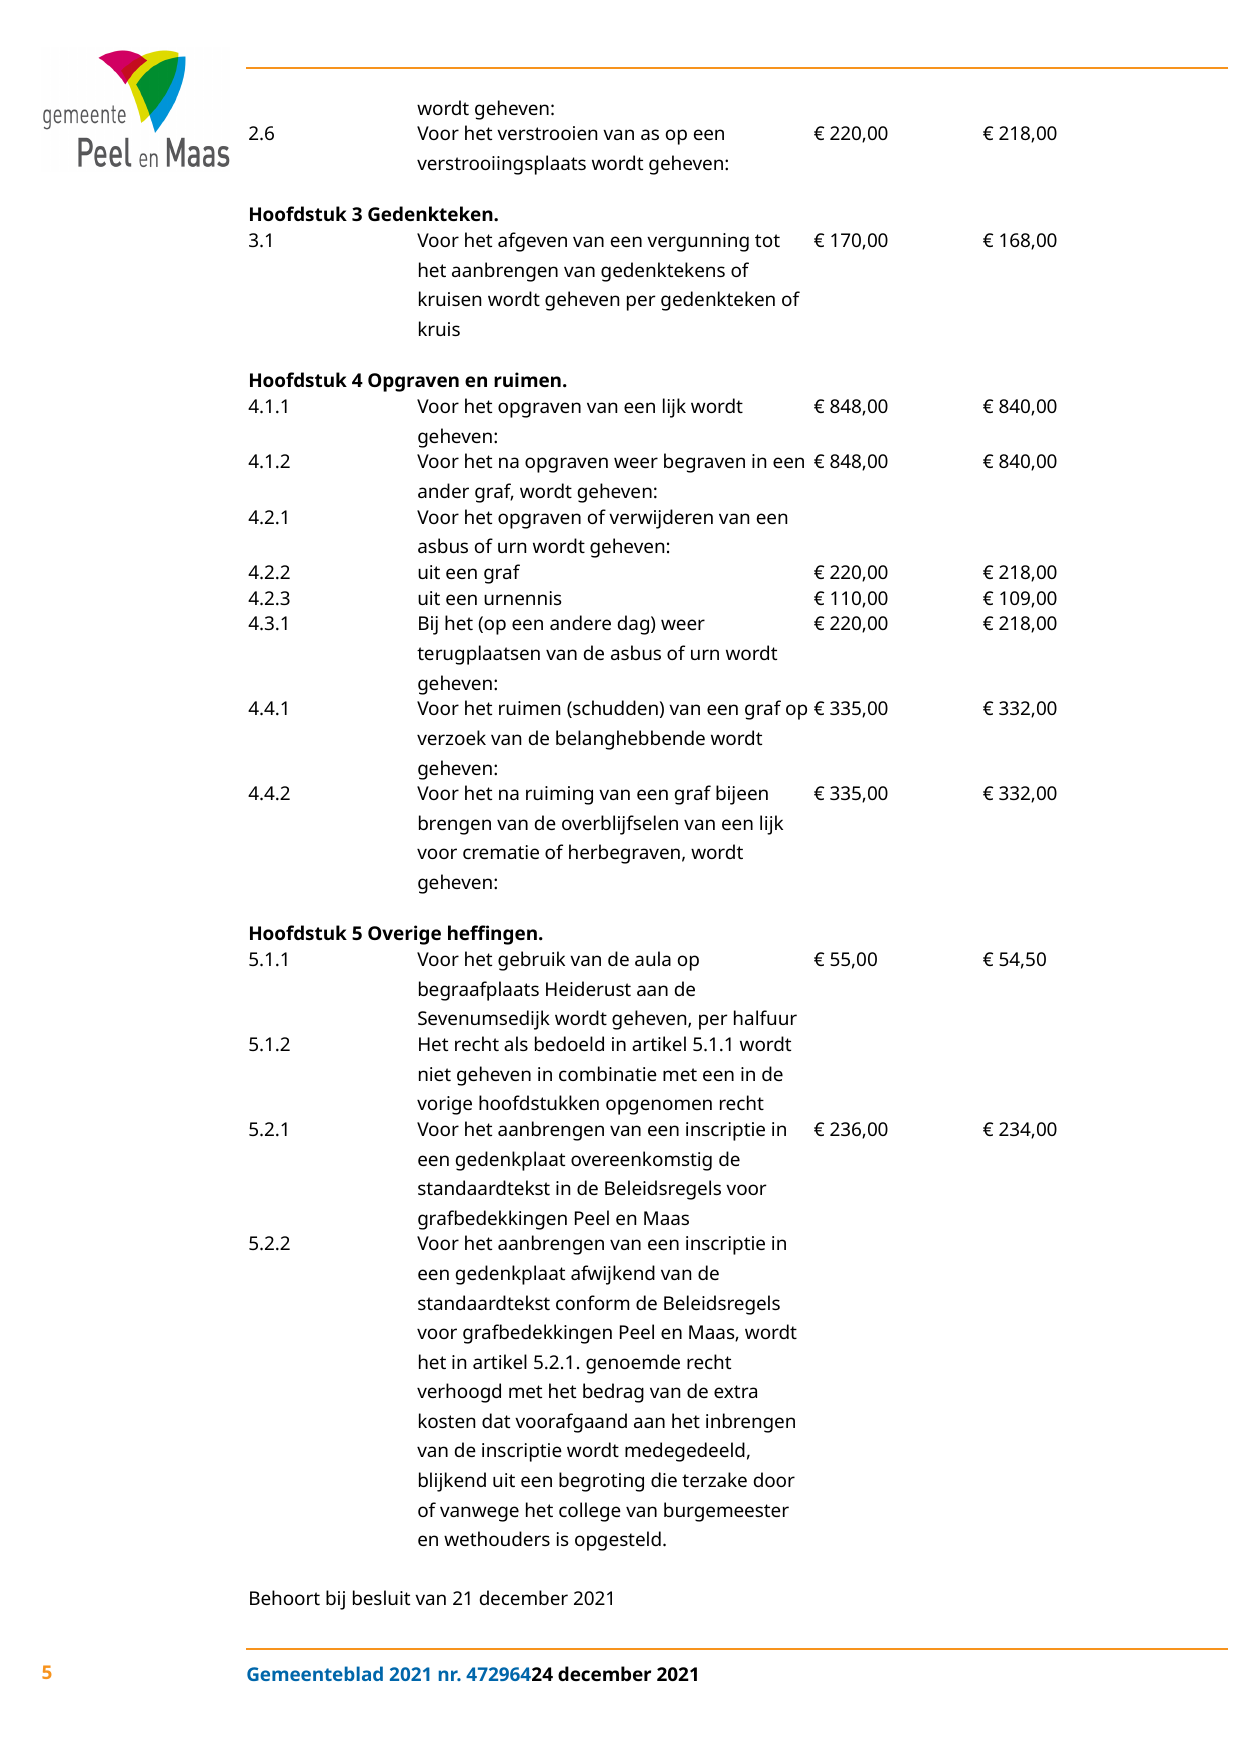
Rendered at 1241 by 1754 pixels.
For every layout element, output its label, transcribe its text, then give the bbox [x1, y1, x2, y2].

table_cell 2.6 [248, 121, 417, 176]
table_cell € 848,00 [814, 393, 983, 448]
table_cell Hoofdstuk 4 Opgraven en ruimen. [248, 368, 814, 393]
table_cell Het recht als bedoeld in artikel 5.1.1 wordt niet geheven in combinatie met een in de vorige hoofdstukken opgenomen recht [417, 1031, 814, 1116]
table_cell [983, 504, 1152, 559]
table_cell uit een graf [417, 559, 814, 585]
table_cell 5.2.1 [248, 1116, 417, 1231]
table_cell € 168,00 [983, 227, 1152, 342]
table_cell € 218,00 [983, 611, 1152, 696]
table_cell [983, 1031, 1152, 1116]
table_cell € 55,00 [814, 946, 983, 1031]
table_cell € 218,00 [983, 559, 1152, 585]
table_cell € 220,00 [814, 559, 983, 585]
table_cell € 335,00 [814, 780, 983, 895]
table_cell Voor het opgraven van een lijk wordt geheven: [417, 393, 814, 448]
table_cell Hoofdstuk 3 Gedenkteken. [248, 202, 814, 227]
table_cell Hoofdstuk 5 Overige heffingen. [248, 921, 814, 946]
table_cell uit een urnennis [417, 585, 814, 611]
table_cell [983, 1231, 1152, 1552]
table_cell [814, 504, 983, 559]
table_cell 4.3.1 [248, 611, 417, 696]
table_cell € 110,00 [814, 585, 983, 611]
table_cell € 840,00 [983, 449, 1152, 504]
table_cell wordt geheven: [417, 95, 814, 121]
table_cell € 218,00 [983, 121, 1152, 176]
table_cell Voor het gebruik van de aula op begraafplaats Heiderust aan de Sevenumsedijk wordt geheven, per halfuur [417, 946, 814, 1031]
table_cell 4.1.2 [248, 449, 417, 504]
table_cell [814, 921, 983, 946]
table_cell 5.2.2 [248, 1231, 417, 1552]
table_cell Voor het aanbrengen van een inscriptie in een gedenkplaat afwijkend van de standaardtekst conform de Beleidsregels voor grafbedekkingen Peel en Maas, wordt het in artikel 5.2.1. genoemde recht verhoogd met het bedrag van de extra kosten dat voorafgaand aan het inbrengen van de inscriptie wordt medegedeeld, blijkend uit een begroting die terzake door of vanwege het college van burgemeester en wethouders is opgesteld. [417, 1231, 814, 1552]
table_cell 5.1.1 [248, 946, 417, 1031]
table_cell € 335,00 [814, 696, 983, 780]
table_cell [248, 342, 1152, 367]
table_cell [983, 95, 1152, 121]
table_cell [248, 895, 1152, 921]
table_cell Voor het ruimen (schudden) van een graf op verzoek van de belanghebbende wordt geheven: [417, 696, 814, 780]
table_cell € 332,00 [983, 780, 1152, 895]
table_cell 5.1.2 [248, 1031, 417, 1116]
table_cell 4.2.1 [248, 504, 417, 559]
table_cell [983, 921, 1152, 946]
text Behoort bij besluit van 21 december 2021 [248, 1585, 1152, 1611]
table_cell € 109,00 [983, 585, 1152, 611]
table_cell 4.2.2 [248, 559, 417, 585]
table_cell [983, 202, 1152, 227]
table_cell Voor het na ruiming van een graf bijeen brengen van de overblijfselen van een lijk voor crematie of herbegraven, wordt geheven: [417, 780, 814, 895]
table_cell € 54,50 [983, 946, 1152, 1031]
table_cell 4.1.1 [248, 393, 417, 448]
table_cell € 848,00 [814, 449, 983, 504]
table_cell € 220,00 [814, 121, 983, 176]
table_cell Bij het (op een andere dag) weer terugplaatsen van de asbus of urn wordt geheven: [417, 611, 814, 696]
table_cell € 236,00 [814, 1116, 983, 1231]
table_cell Voor het verstrooien van as op een verstrooiingsplaats wordt geheven: [417, 121, 814, 176]
table_cell Voor het na opgraven weer begraven in een ander graf, wordt geheven: [417, 449, 814, 504]
table_cell 4.4.1 [248, 696, 417, 780]
table_cell € 170,00 [814, 227, 983, 342]
table_cell [983, 368, 1152, 393]
table_cell € 840,00 [983, 393, 1152, 448]
table_cell Voor het opgraven of verwijderen van een asbus of urn wordt geheven: [417, 504, 814, 559]
table_cell [248, 176, 1152, 202]
table_cell Voor het afgeven van een vergunning tot het aanbrengen van gedenktekens of kruisen wordt geheven per gedenkteken of kruis [417, 227, 814, 342]
table_cell € 220,00 [814, 611, 983, 696]
table_cell € 234,00 [983, 1116, 1152, 1231]
table_cell [248, 95, 417, 121]
table_cell [814, 368, 983, 393]
table_cell [814, 95, 983, 121]
table_cell 4.2.3 [248, 585, 417, 611]
table_cell € 332,00 [983, 696, 1152, 780]
table_cell Voor het aanbrengen van een inscriptie in een gedenkplaat overeenkomstig de standaardtekst in de Beleidsregels voor grafbedekkingen Peel en Maas [417, 1116, 814, 1231]
table_cell [814, 1231, 983, 1552]
table_cell [814, 202, 983, 227]
picture [41, 47, 231, 172]
table_cell 4.4.2 [248, 780, 417, 895]
table_cell 3.1 [248, 227, 417, 342]
table_cell [814, 1031, 983, 1116]
